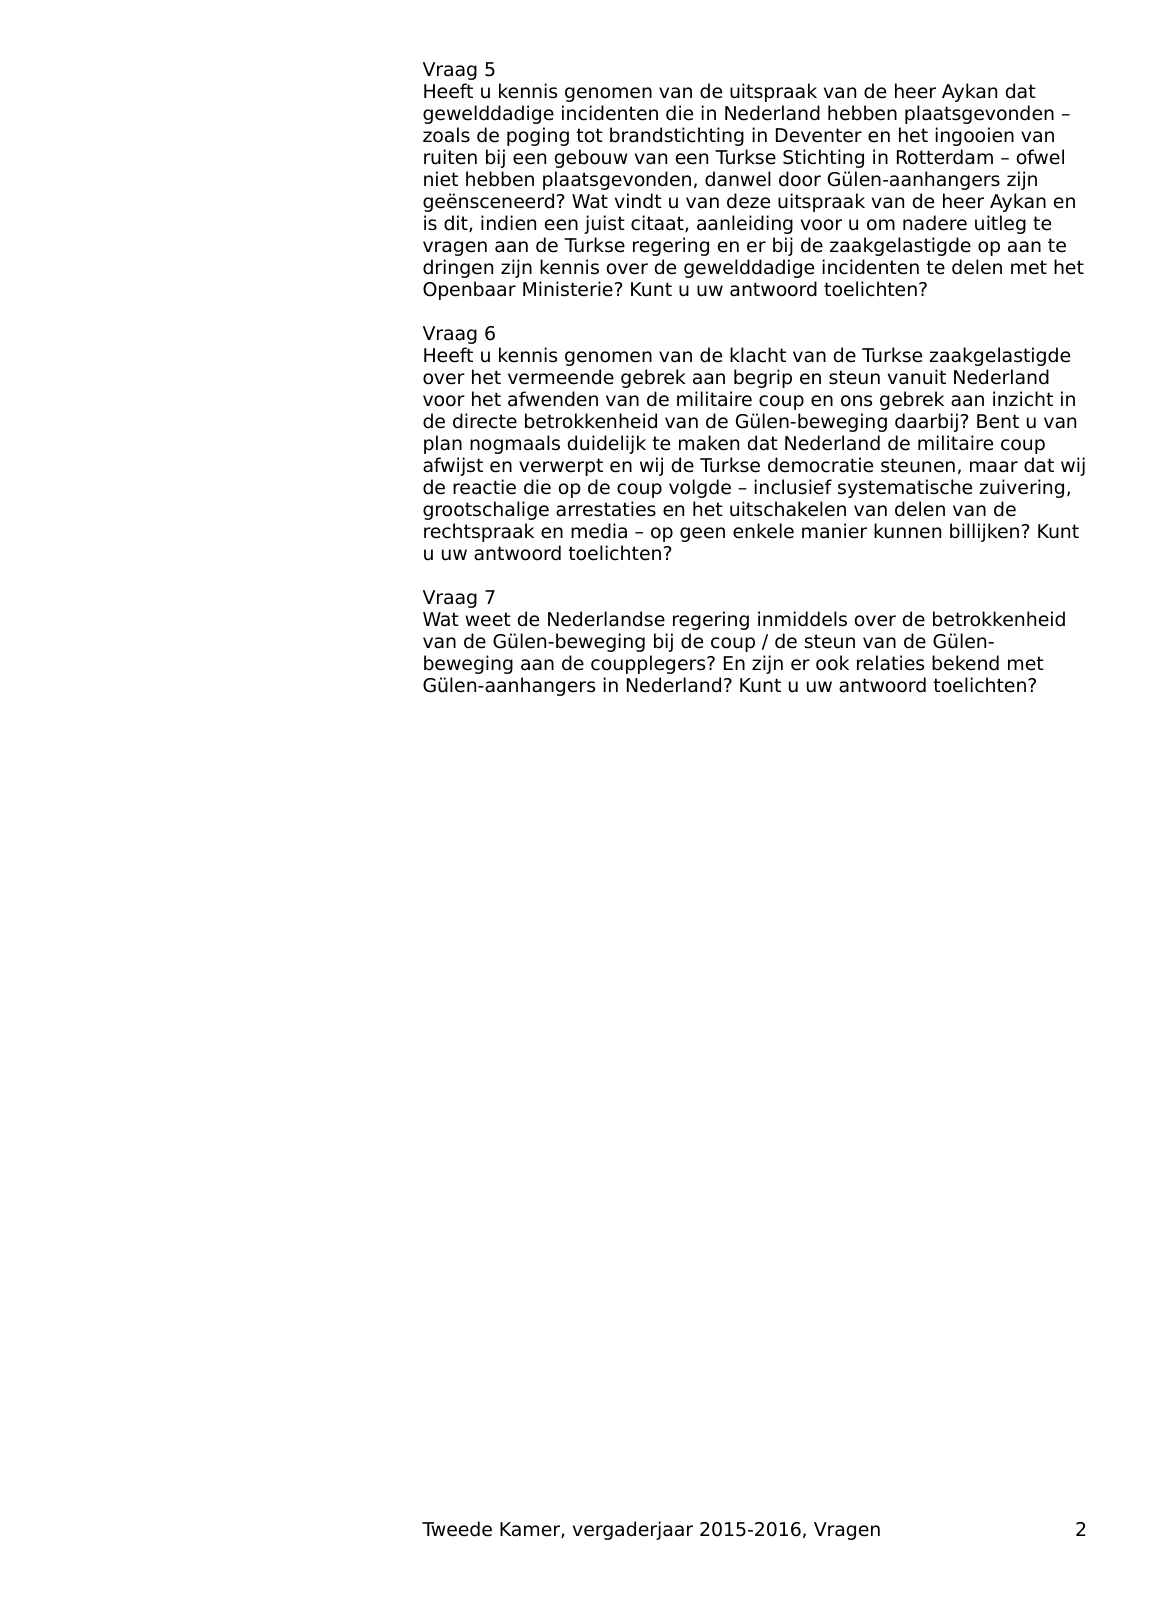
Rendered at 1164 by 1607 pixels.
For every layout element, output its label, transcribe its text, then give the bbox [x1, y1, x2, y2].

text Vraag 7 [422, 587, 1087, 609]
text Heeft u kennis genomen van de uitspraak van de heer Aykan dat gewelddadige incidenten die in Nederland hebben plaatsgevonden – zoals de poging tot brandstichting in Deventer en het ingooien van ruiten bij een gebouw van een Turkse Stichting in Rotterdam – ofwel niet hebben plaatsgevonden, danwel door Gülen-aanhangers zijn geënsceneerd? Wat vindt u van deze uitspraak van de heer Aykan en is dit, indien een juist citaat, aanleiding voor u om nadere uitleg te vragen aan de Turkse regering en er bij de zaakgelastigde op aan te dringen zijn kennis over de gewelddadige incidenten te delen met het Openbaar Ministerie? Kunt u uw antwoord toelichten? [422, 81, 1087, 301]
text Vraag 6 [422, 323, 1087, 345]
text Vraag 5 [422, 59, 1087, 81]
text Heeft u kennis genomen van de klacht van de Turkse zaakgelastigde over het vermeende gebrek aan begrip en steun vanuit Nederland voor het afwenden van de militaire coup en ons gebrek aan inzicht in de directe betrokkenheid van de Gülen-beweging daarbij? Bent u van plan nogmaals duidelijk te maken dat Nederland de militaire coup afwijst en verwerpt en wij de Turkse democratie steunen, maar dat wij de reactie die op de coup volgde – inclusief systematische zuivering, grootschalige arrestaties en het uitschakelen van delen van de rechtspraak en media – op geen enkele manier kunnen billijken? Kunt u uw antwoord toelichten? [422, 345, 1087, 565]
text Wat weet de Nederlandse regering inmiddels over de betrokkenheid van de Gülen-beweging bij de coup / de steun van de Gülen-beweging aan de coupplegers? En zijn er ook relaties bekend met Gülen-aanhangers in Nederland? Kunt u uw antwoord toelichten? [422, 609, 1087, 697]
